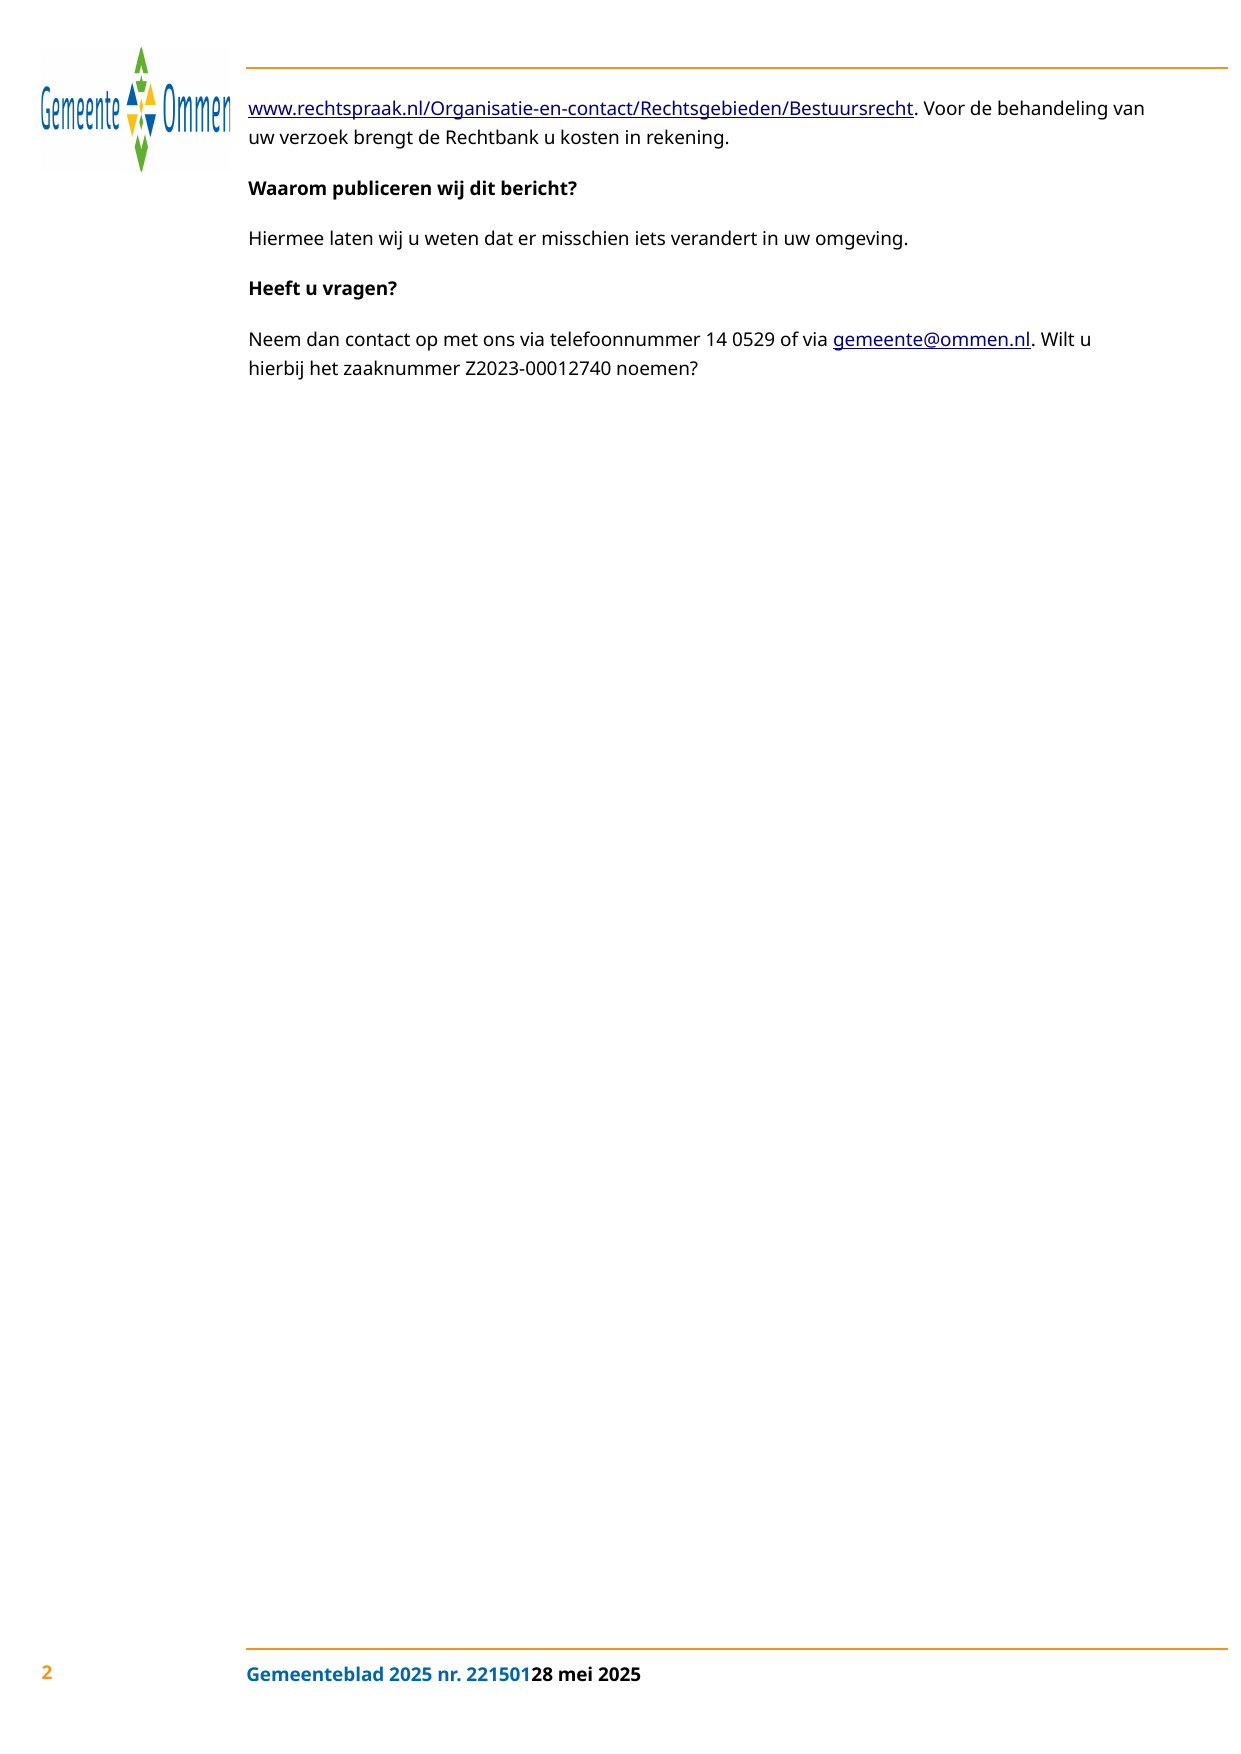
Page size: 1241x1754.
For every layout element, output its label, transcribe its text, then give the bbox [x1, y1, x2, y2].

text Heeft u vragen? [248, 276, 1152, 301]
text Neem dan contact op met ons via telefoonnummer 14 0529 of via gemeente@ommen.nl. Wilt u hierbij het zaaknummer Z2023-00012740 noemen? [248, 326, 1152, 381]
text Waarom publiceren wij dit bericht? [248, 175, 1152, 201]
text www.rechtspraak.nl/Organisatie-en-contact/Rechtsgebieden/Bestuursrecht. Voor de behandeling van uw verzoek brengt de Rechtbank u kosten in rekening. [248, 95, 1152, 150]
picture [41, 47, 231, 172]
text Hiermee laten wij u weten dat er misschien iets verandert in uw omgeving. [248, 225, 1152, 251]
